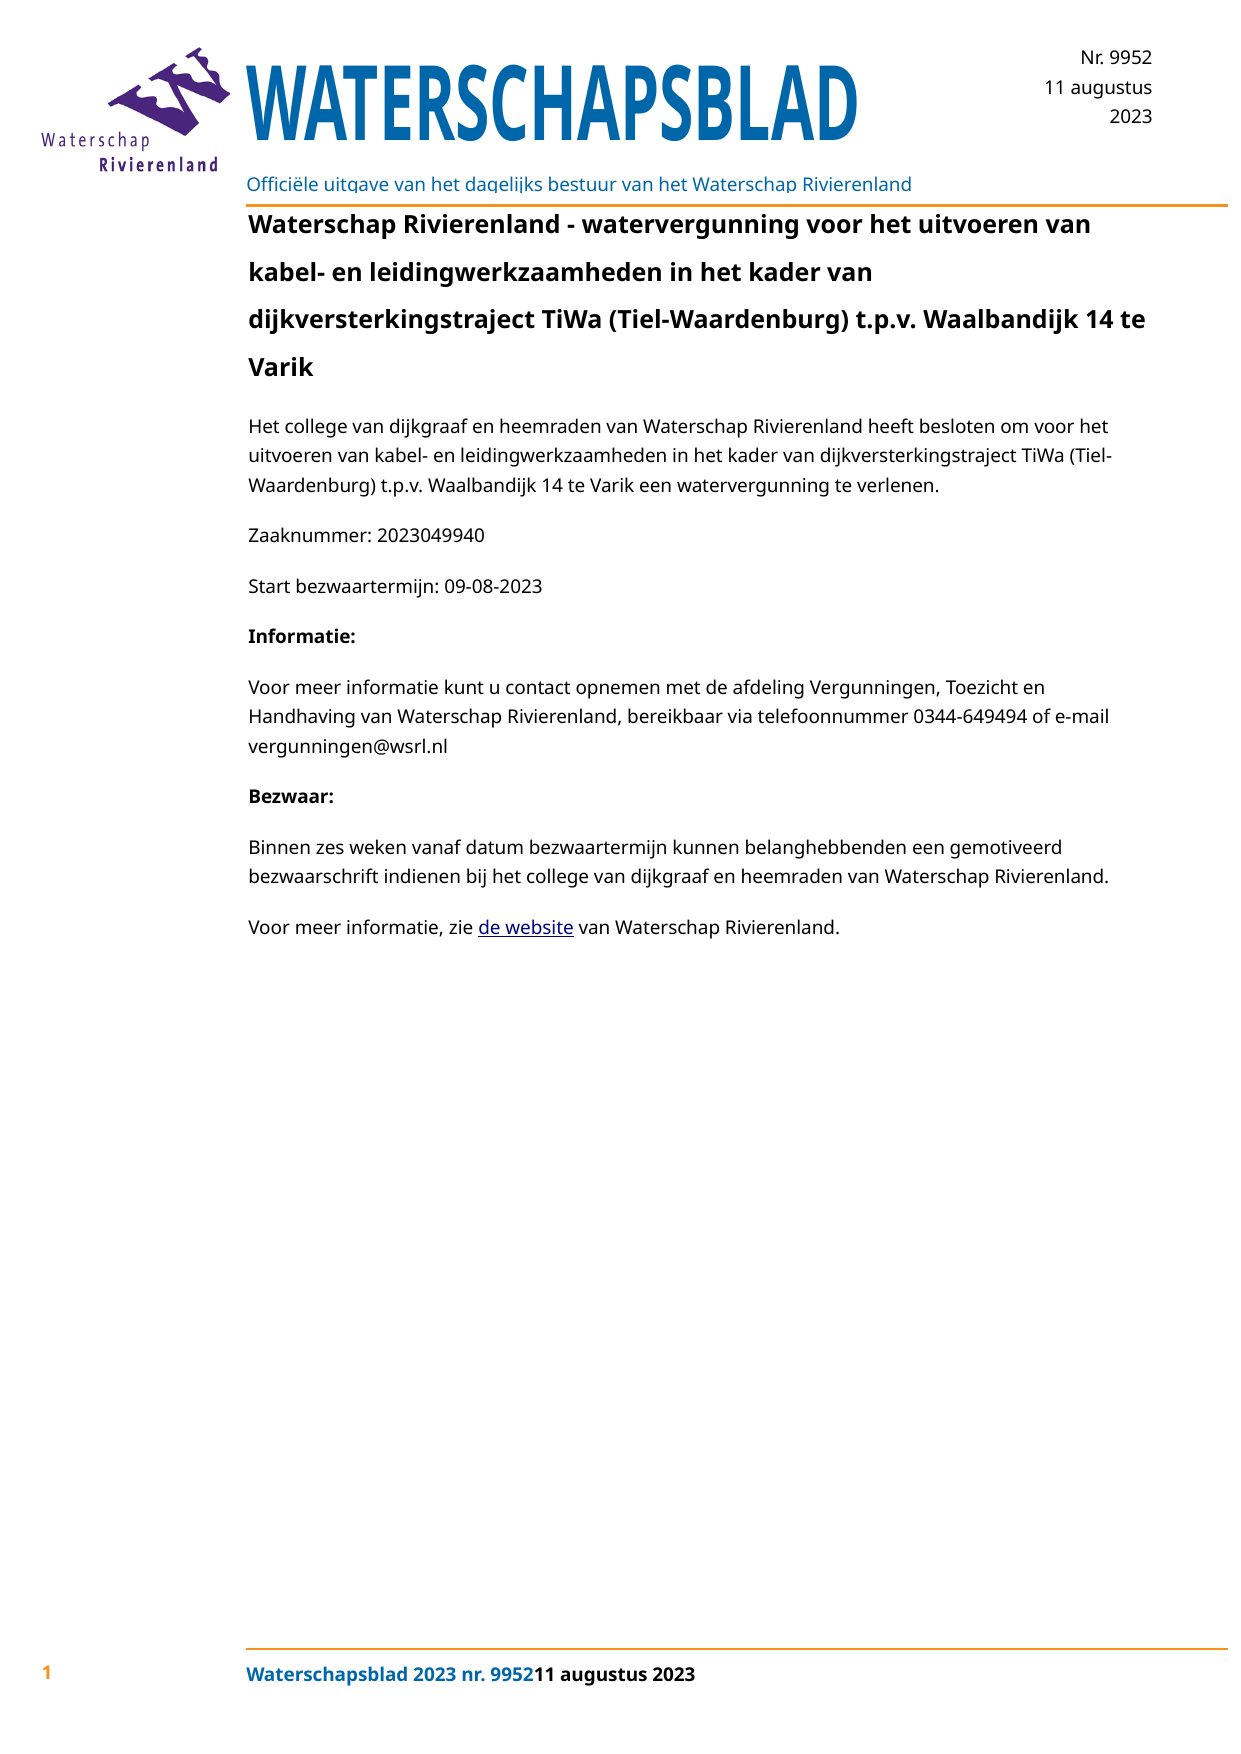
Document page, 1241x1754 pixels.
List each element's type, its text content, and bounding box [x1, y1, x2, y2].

picture [41, 47, 231, 172]
text Start bezwaartermijn: 09-08-2023 [248, 573, 1152, 599]
text Het college van dijkgraaf en heemraden van Waterschap Rivierenland heeft besloten om voor het uitvoeren van kabel- en leidingwerkzaamheden in het kader van dijkversterkingstraject TiWa (Tiel-Waardenburg) t.p.v. Waalbandijk 14 te Varik een watervergunning te verlenen. [248, 413, 1152, 498]
text Bezwaar: [248, 783, 1152, 809]
text Zaaknummer: 2023049940 [248, 523, 1152, 548]
text Voor meer informatie kunt u contact opnemen met de afdeling Vergunningen, Toezicht en Handhaving van Waterschap Rivierenland, bereikbaar via telefoonnummer 0344-649494 of e-mail vergunningen@wsrl.nl [248, 674, 1152, 759]
text Binnen zes weken vanaf datum bezwaartermijn kunnen belanghebbenden een gemotiveerd bezwaarschrift indienen bij het college van dijkgraaf en heemraden van Waterschap Rivierenland. [248, 834, 1152, 889]
text Waterschap Rivierenland - watervergunning voor het uitvoeren van kabel- en leidingwerkzaamheden in het kader van dijkversterkingstraject TiWa (Tiel-Waardenburg) t.p.v. Waalbandijk 14 te Varik [248, 207, 1152, 384]
text Informatie: [248, 623, 1152, 649]
text Voor meer informatie, zie de website van Waterschap Rivierenland. [248, 914, 1152, 940]
